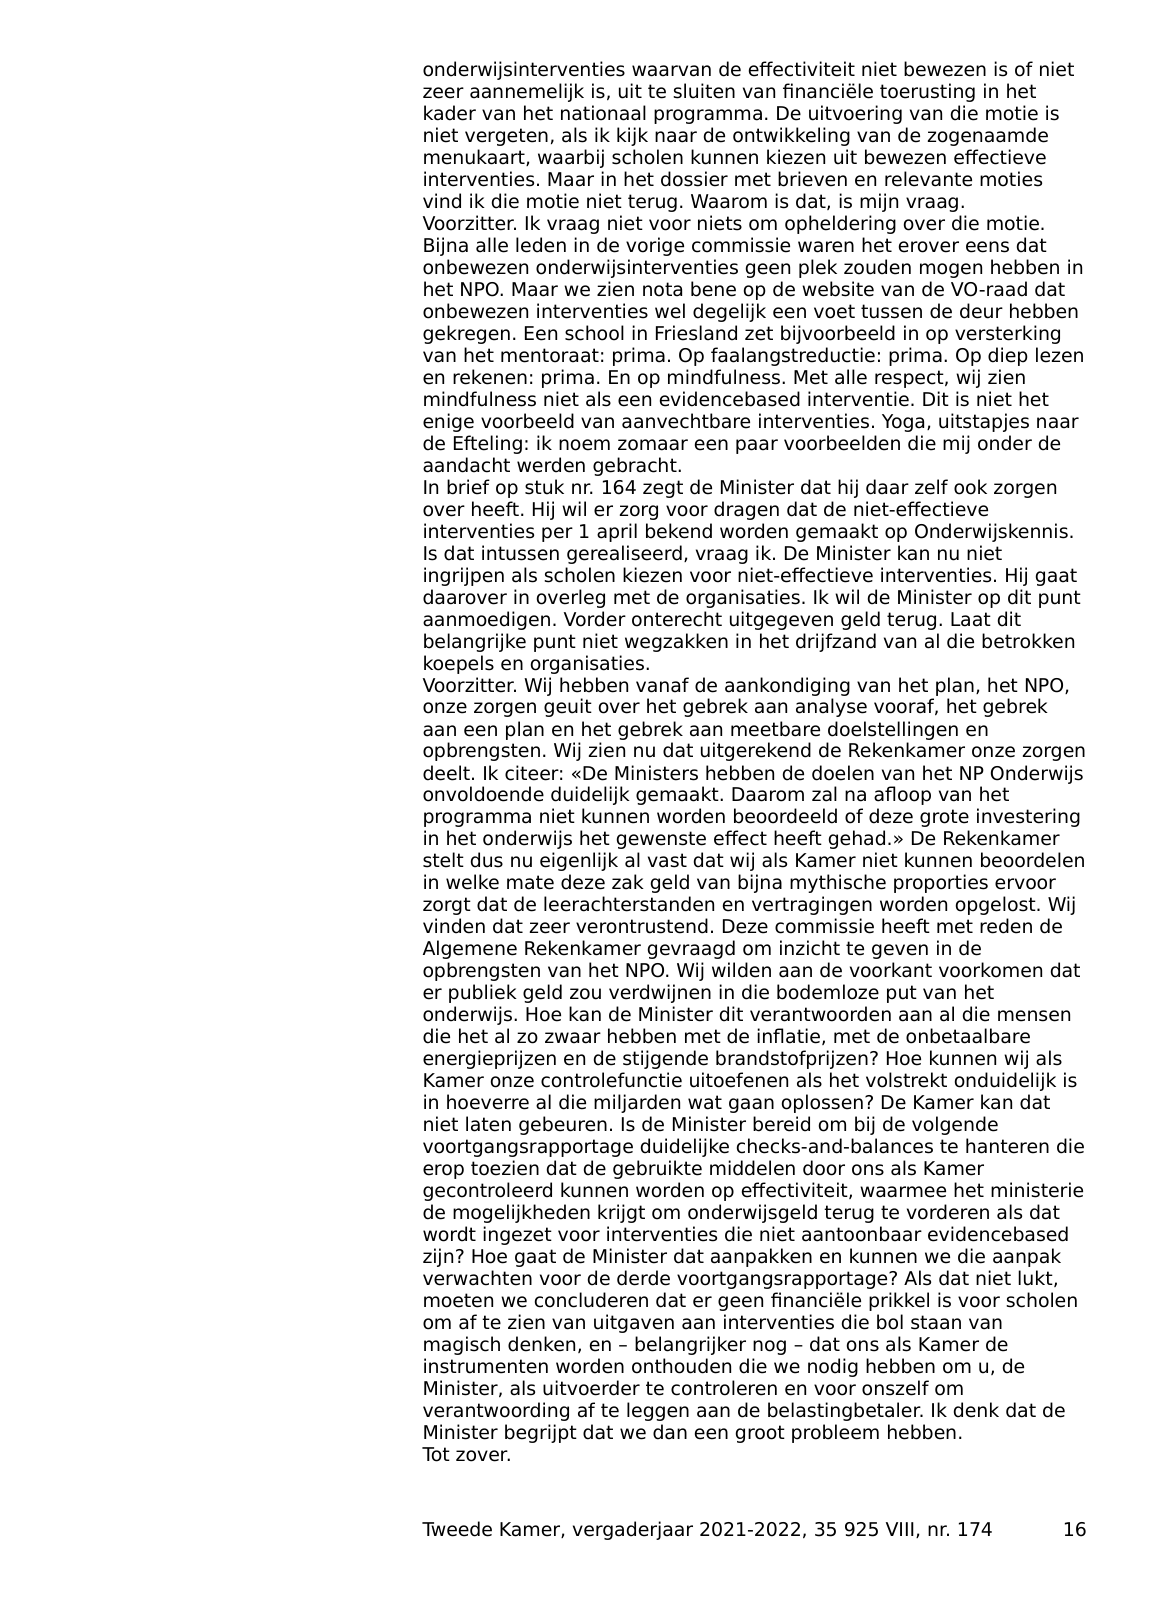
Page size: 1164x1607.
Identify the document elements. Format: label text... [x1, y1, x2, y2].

text In brief op stuk nr. 164 zegt de Minister dat hij daar zelf ook zorgen over heeft. Hij wil er zorg voor dragen dat de niet-effectieve interventies per 1 april bekend worden gemaakt op Onderwijskennis. Is dat intussen gerealiseerd, vraag ik. De Minister kan nu niet ingrijpen als scholen kiezen voor niet-effectieve interventies. Hij gaat daarover in overleg met de organisaties. Ik wil de Minister op dit punt aanmoedigen. Vorder onterecht uitgegeven geld terug. Laat dit belangrijke punt niet wegzakken in het drijfzand van al die betrokken koepels en organisaties. [422, 477, 1087, 674]
text Voorzitter. Wij hebben vanaf de aankondiging van het plan, het NPO, onze zorgen geuit over het gebrek aan analyse vooraf, het gebrek aan een plan en het gebrek aan meetbare doelstellingen en opbrengsten. Wij zien nu dat uitgerekend de Rekenkamer onze zorgen deelt. Ik citeer: «De Ministers hebben de doelen van het NP Onderwijs onvoldoende duidelijk gemaakt. Daarom zal na afloop van het programma niet kunnen worden beoordeeld of deze grote investering in het onderwijs het gewenste effect heeft gehad.» De Rekenkamer stelt dus nu eigenlijk al vast dat wij als Kamer niet kunnen beoordelen in welke mate deze zak geld van bijna mythische proporties ervoor zorgt dat de leerachterstanden en vertragingen worden opgelost. Wij vinden dat zeer verontrustend. Deze commissie heeft met reden de Algemene Rekenkamer gevraagd om inzicht te geven in de opbrengsten van het NPO. Wij wilden aan de voorkant voorkomen dat er publiek geld zou verdwijnen in die bodemloze put van het onderwijs. Hoe kan de Minister dit verantwoorden aan al die mensen die het al zo zwaar hebben met de inflatie, met de onbetaalbare energieprijzen en de stijgende brandstofprijzen? Hoe kunnen wij als Kamer onze controlefunctie uitoefenen als het volstrekt onduidelijk is in hoeverre al die miljarden wat gaan oplossen? De Kamer kan dat niet laten gebeuren. Is de Minister bereid om bij de volgende voortgangsrapportage duidelijke checks-and-balances te hanteren die erop toezien dat de gebruikte middelen door ons als Kamer gecontroleerd kunnen worden op effectiviteit, waarmee het ministerie de mogelijkheden krijgt om onderwijsgeld terug te vorderen als dat wordt ingezet voor interventies die niet aantoonbaar evidencebased zijn? Hoe gaat de Minister dat aanpakken en kunnen we die aanpak verwachten voor de derde voortgangsrapportage? Als dat niet lukt, moeten we concluderen dat er geen financiële prikkel is voor scholen om af te zien van uitgaven aan interventies die bol staan van magisch denken, en – belangrijker nog – dat ons als Kamer de instrumenten worden onthouden die we nodig hebben om u, de Minister, als uitvoerder te controleren en voor onszelf om verantwoording af te leggen aan de belastingbetaler. Ik denk dat de Minister begrijpt dat we dan een groot probleem hebben. [422, 674, 1087, 1444]
text Voorzitter. Ik vraag niet voor niets om opheldering over die motie. Bijna alle leden in de vorige commissie waren het erover eens dat onbewezen onderwijsinterventies geen plek zouden mogen hebben in het NPO. Maar we zien nota bene op de website van de VO-raad dat onbewezen interventies wel degelijk een voet tussen de deur hebben gekregen. Een school in Friesland zet bijvoorbeeld in op versterking van het mentoraat: prima. Op faalangstreductie: prima. Op diep lezen en rekenen: prima. En op mindfulness. Met alle respect, wij zien mindfulness niet als een evidencebased interventie. Dit is niet het enige voorbeeld van aanvechtbare interventies. Yoga, uitstapjes naar de Efteling: ik noem zomaar een paar voorbeelden die mij onder de aandacht werden gebracht. [422, 213, 1087, 477]
text onderwijsinterventies waarvan de effectiviteit niet bewezen is of niet zeer aannemelijk is, uit te sluiten van financiële toerusting in het kader van het nationaal programma. De uitvoering van die motie is niet vergeten, als ik kijk naar de ontwikkeling van de zogenaamde menukaart, waarbij scholen kunnen kiezen uit bewezen effectieve interventies. Maar in het dossier met brieven en relevante moties vind ik die motie niet terug. Waarom is dat, is mijn vraag. [422, 59, 1087, 213]
text Tot zover. [422, 1444, 1087, 1466]
